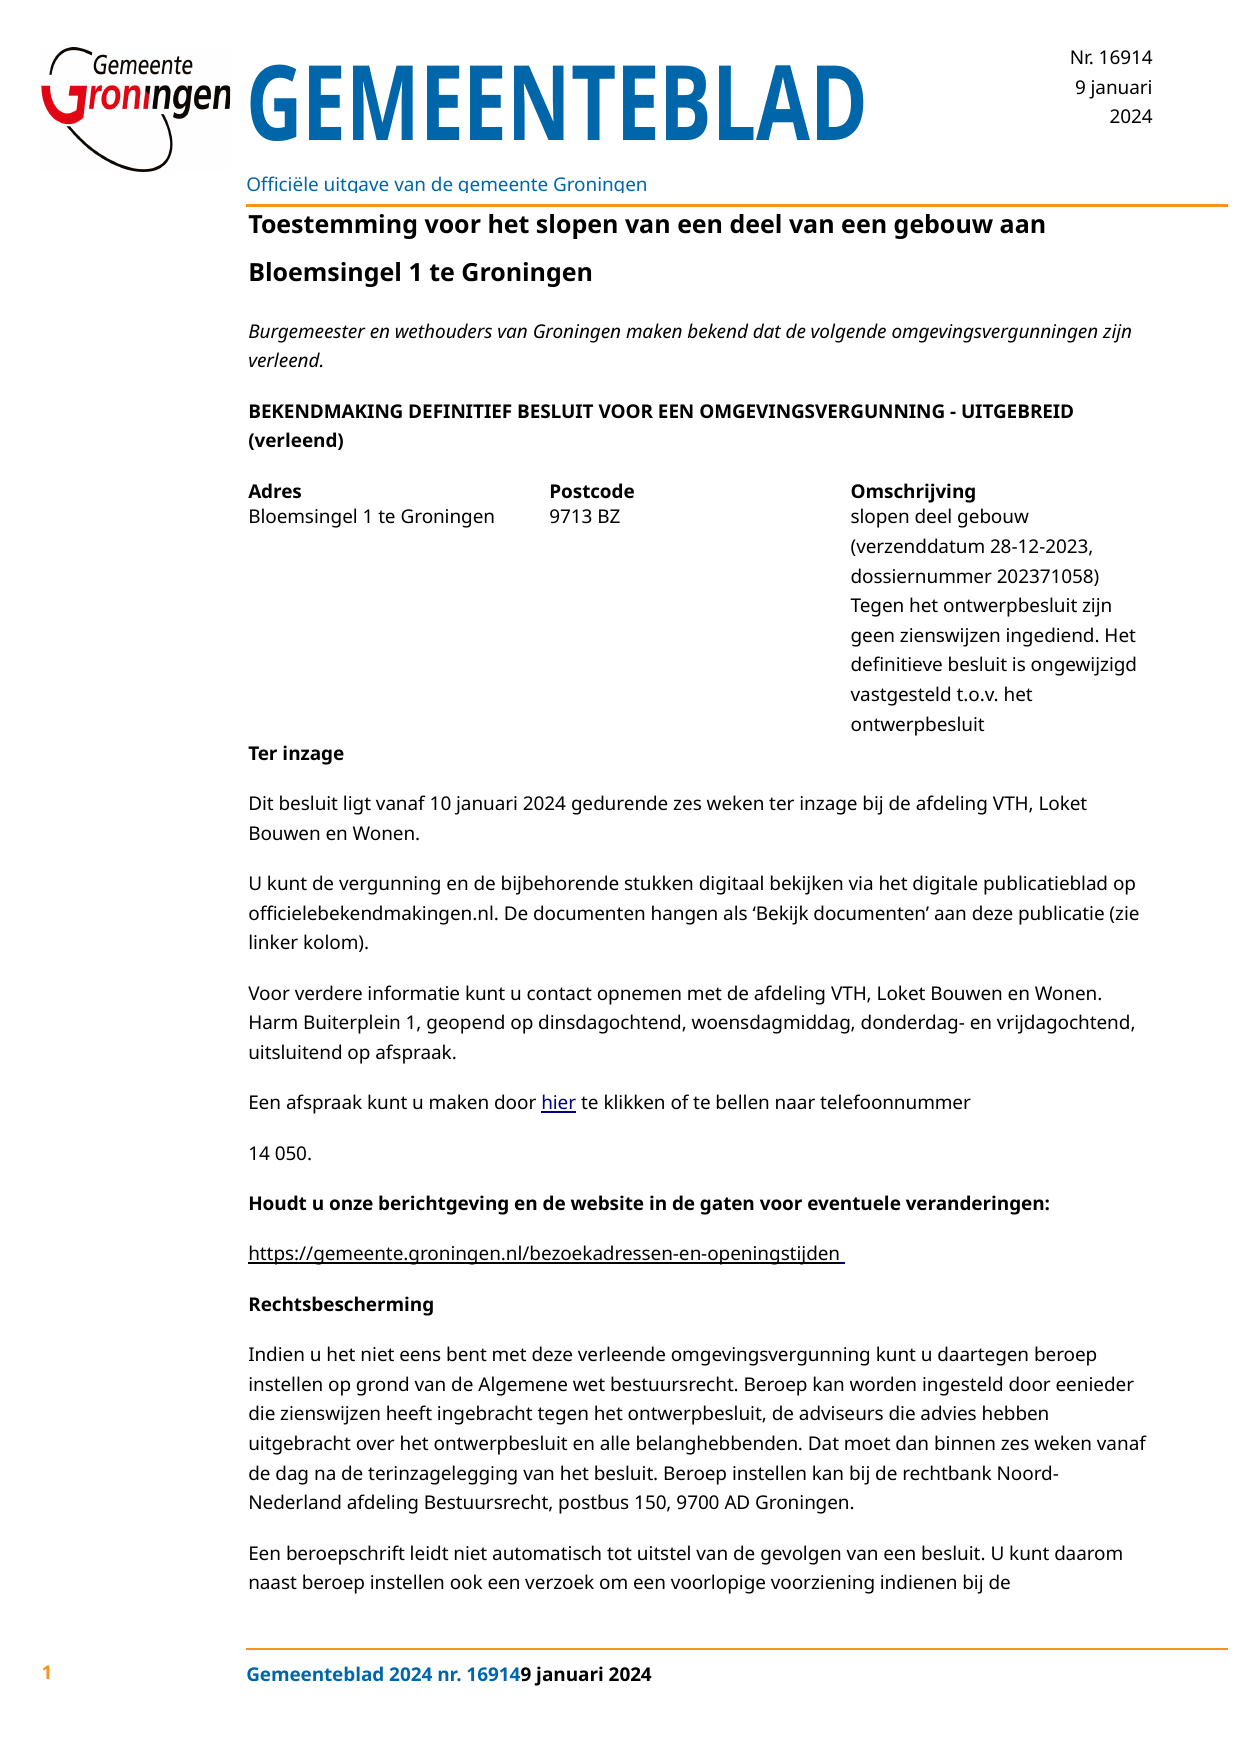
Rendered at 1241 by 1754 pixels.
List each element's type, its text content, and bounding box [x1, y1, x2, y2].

picture [41, 47, 231, 172]
table_header Omschrijving [850, 478, 1152, 504]
text Voor verdere informatie kunt u contact opnemen met de afdeling VTH, Loket Bouwen en Wonen. Harm Buiterplein 1, geopend op dinsdagochtend, woensdagmiddag, donderdag- en vrijdagochtend, uitsluitend op afspraak. [248, 980, 1152, 1065]
text U kunt de vergunning en de bijbehorende stukken digitaal bekijken via het digitale publicatieblad op officielebekendmakingen.nl. De documenten hangen als ‘Bekijk documenten’ aan deze publicatie (zie linker kolom). [248, 870, 1152, 955]
text Rechtsbescherming [248, 1291, 1152, 1317]
table_cell 9713 BZ [549, 504, 850, 737]
table_header Postcode [549, 478, 850, 504]
text Dit besluit ligt vanaf 10 januari 2024 gedurende zes weken ter inzage bij de afdeling VTH, Loket Bouwen en Wonen. [248, 790, 1152, 846]
text Een afspraak kunt u maken door hier te klikken of te bellen naar telefoonnummer [248, 1089, 1152, 1115]
table_header Adres [248, 478, 549, 504]
text Indien u het niet eens bent met deze verleende omgevingsvergunning kunt u daartegen beroep instellen op grond van de Algemene wet bestuursrecht. Beroep kan worden ingesteld door eenieder die zienswijzen heeft ingebracht tegen het ontwerpbesluit, de adviseurs die advies hebben uitgebracht over het ontwerpbesluit en alle belanghebbenden. Dat moet dan binnen zes weken vanaf de dag na de terinzagelegging van het besluit. Beroep instellen kan bij de rechtbank Noord-Nederland afdeling Bestuursrecht, postbus 150, 9700 AD Groningen. [248, 1341, 1152, 1515]
text https://gemeente.groningen.nl/bezoekadressen-en-openingstijden [248, 1241, 1152, 1266]
text Houdt u onze berichtgeving en de website in de gaten voor eventuele veranderingen: [248, 1190, 1152, 1216]
text Een beroepschrift leidt niet automatisch tot uitstel van de gevolgen van een besluit. U kunt daarom naast beroep instellen ook een verzoek om een voorlopige voorziening indienen bij de [248, 1540, 1152, 1595]
table_cell Bloemsingel 1 te Groningen [248, 504, 549, 737]
table_cell slopen deel gebouw (verzenddatum 28-12-2023, dossiernummer 202371058) Tegen het ontwerpbesluit zijn geen zienswijzen ingediend. Het definitieve besluit is ongewijzigd vastgesteld t.o.v. het ontwerpbesluit [850, 504, 1152, 737]
text Burgemeester en wethouders van Groningen maken bekend dat de volgende omgevingsvergunningen zijn verleend. [248, 318, 1152, 373]
text Toestemming voor het slopen van een deel van een gebouw aan Bloemsingel 1 te Groningen [248, 207, 1152, 288]
text BEKENDMAKING DEFINITIEF BESLUIT VOOR EEN OMGEVINGSVERGUNNING - UITGEBREID (verleend) [248, 398, 1152, 453]
text Ter inzage [248, 740, 1152, 766]
text 14 050. [248, 1140, 1152, 1166]
